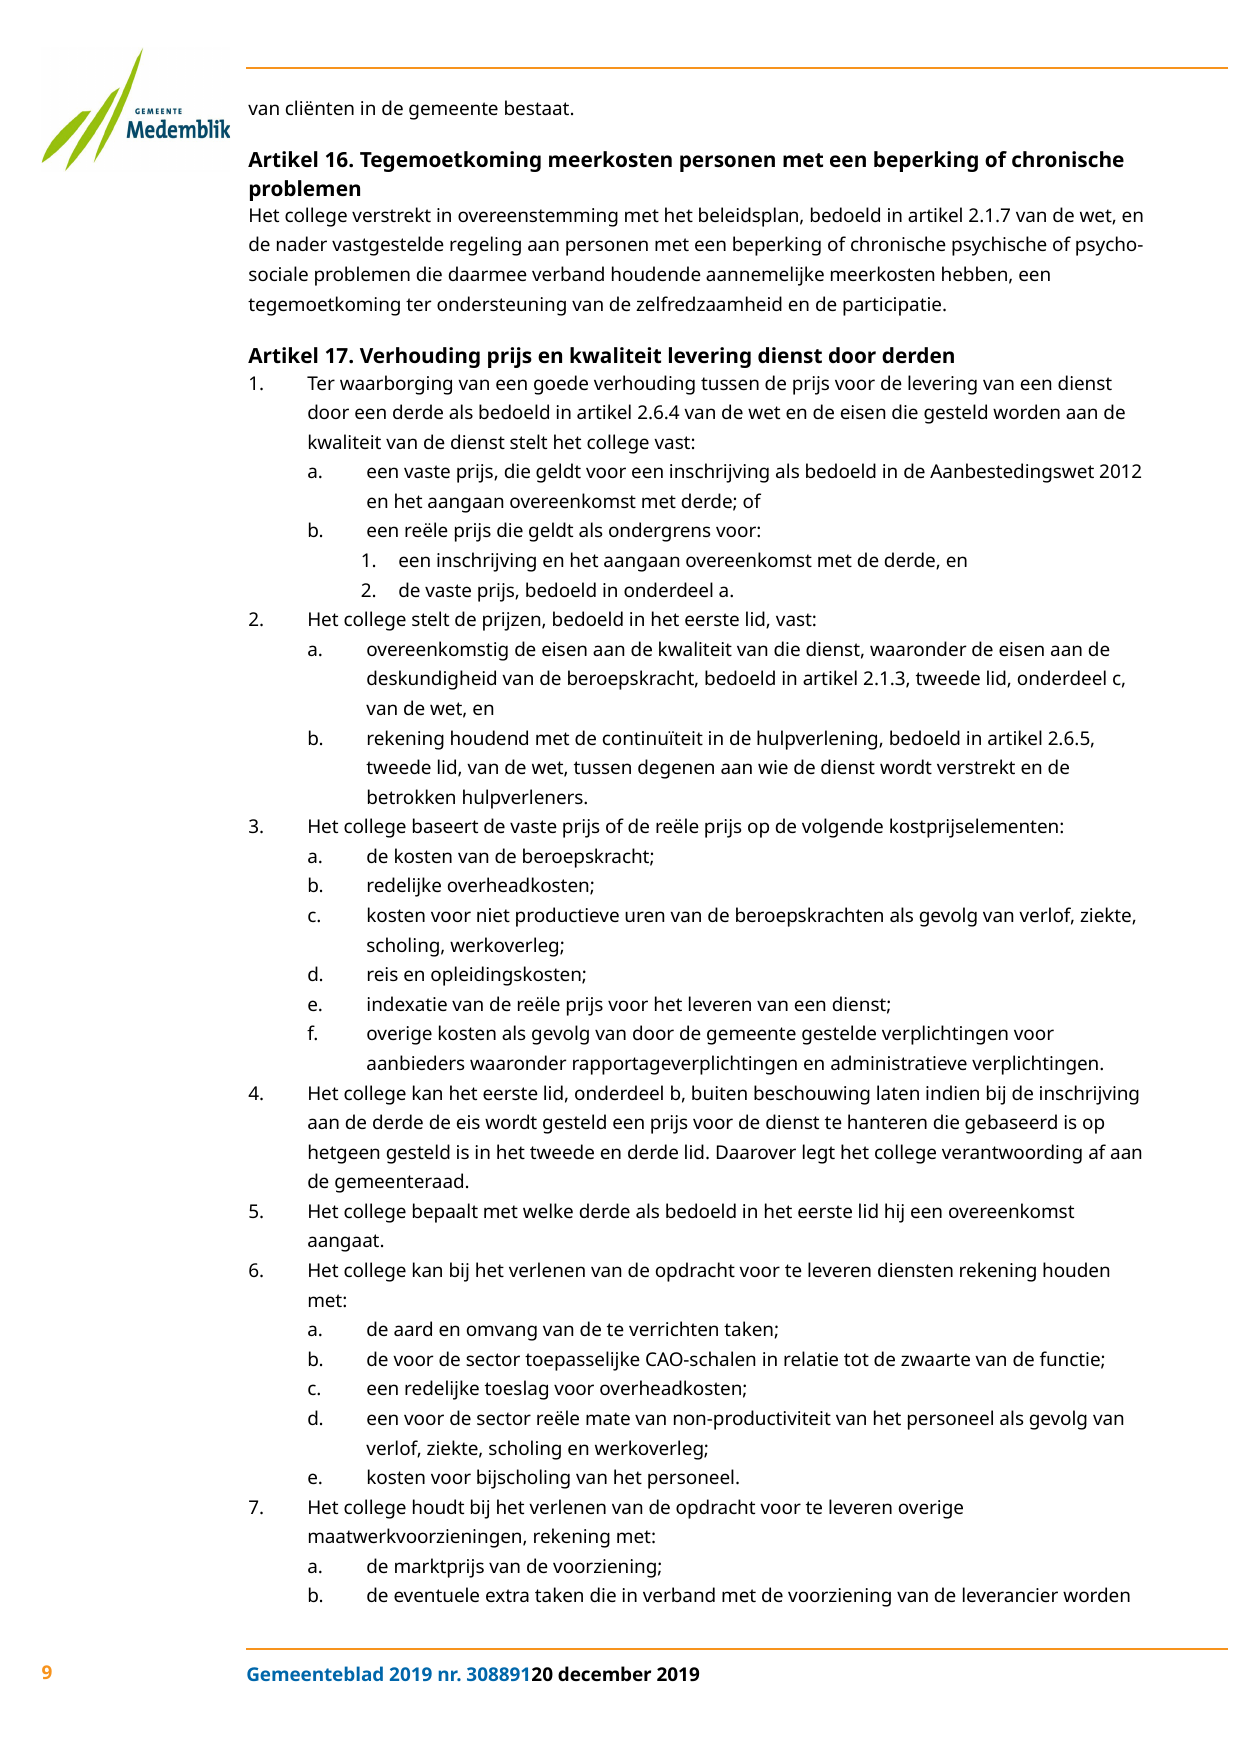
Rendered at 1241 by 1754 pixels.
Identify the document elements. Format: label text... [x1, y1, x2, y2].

list overeenkomstig de eisen aan de kwaliteit van die dienst, waaronder de eisen aan de deskundigheid van de beroepskracht, bedoeld in artikel 2.1.3, tweede lid, onderdeel c, van de wet, en [307, 636, 1152, 721]
picture [41, 47, 231, 172]
list Het college kan bij het verlenen van de opdracht voor te leveren diensten rekening houden met: [248, 1257, 1152, 1312]
text Artikel 17. Verhouding prijs en kwaliteit levering dienst door derden [248, 341, 1152, 370]
list rekening houdend met de continuïteit in de hulpverlening, bedoeld in artikel 2.6.5, tweede lid, van de wet, tussen degenen aan wie de dienst wordt verstrekt en de betrokken hulpverleners. [307, 725, 1152, 809]
list kosten voor bijscholing van het personeel. [307, 1464, 1152, 1490]
list een reële prijs die geldt als ondergrens voor: [307, 518, 1152, 543]
list Het college kan het eerste lid, onderdeel b, buiten beschouwing laten indien bij de inschrijving aan de derde de eis wordt gesteld een prijs voor de dienst te hanteren die gebaseerd is op hetgeen gesteld is in het tweede en derde lid. Daarover legt het college verantwoording af aan de gemeenteraad. [248, 1080, 1152, 1194]
list de aard en omvang van de te verrichten taken; [307, 1316, 1152, 1342]
list indexatie van de reële prijs voor het leveren van een dienst; [307, 991, 1152, 1017]
list een vaste prijs, die geldt voor een inschrijving als bedoeld in de Aanbestedingswet 2012 en het aangaan overeenkomst met derde; of [307, 458, 1152, 514]
list de kosten van de beroepskracht; [307, 843, 1152, 869]
list Ter waarborging van een goede verhouding tussen de prijs voor de levering van een dienst door een derde als bedoeld in artikel 2.6.4 van de wet en de eisen die gesteld worden aan de kwaliteit van de dienst stelt het college vast: [248, 370, 1152, 454]
list Het college bepaalt met welke derde als bedoeld in het eerste lid hij een overeenkomst aangaat. [248, 1198, 1152, 1253]
list Het college houdt bij het verlenen van de opdracht voor te leveren overige maatwerkvoorzieningen, rekening met: [248, 1494, 1152, 1549]
list overige kosten als gevolg van door de gemeente gestelde verplichtingen voor aanbieders waaronder rapportageverplichtingen en administratieve verplichtingen. [307, 1021, 1152, 1076]
list de marktprijs van de voorziening; [307, 1553, 1152, 1579]
text Artikel 16. Tegemoetkoming meerkosten personen met een beperking of chronische problemen [248, 145, 1152, 202]
list reis en opleidingskosten; [307, 961, 1152, 987]
list Het college stelt de prijzen, bedoeld in het eerste lid, vast: [248, 606, 1152, 632]
list Het college baseert de vaste prijs of de reële prijs op de volgende kostprijselementen: [248, 813, 1152, 839]
list een inschrijving en het aangaan overeenkomst met de derde, en [361, 547, 1152, 573]
list de eventuele extra taken die in verband met de voorziening van de leverancier worden [307, 1583, 1152, 1608]
list redelijke overheadkosten; [307, 873, 1152, 898]
list de voor de sector toepasselijke CAO-schalen in relatie tot de zwaarte van de functie; [307, 1346, 1152, 1372]
list een redelijke toeslag voor overheadkosten; [307, 1376, 1152, 1401]
list de vaste prijs, bedoeld in onderdeel a. [361, 577, 1152, 602]
text van cliënten in de gemeente bestaat. [248, 95, 1152, 121]
list een voor de sector reële mate van non-productiviteit van het personeel als gevolg van verlof, ziekte, scholing en werkoverleg; [307, 1405, 1152, 1460]
list kosten voor niet productieve uren van de beroepskrachten als gevolg van verlof, ziekte, scholing, werkoverleg; [307, 902, 1152, 957]
text Het college verstrekt in overeenstemming met het beleidsplan, bedoeld in artikel 2.1.7 van de wet, en de nader vastgestelde regeling aan personen met een beperking of chronische psychische of psycho-sociale problemen die daarmee verband houdende aannemelijke meerkosten hebben, een tegemoetkoming ter ondersteuning van de zelfredzaamheid en de participatie. [248, 202, 1152, 317]
